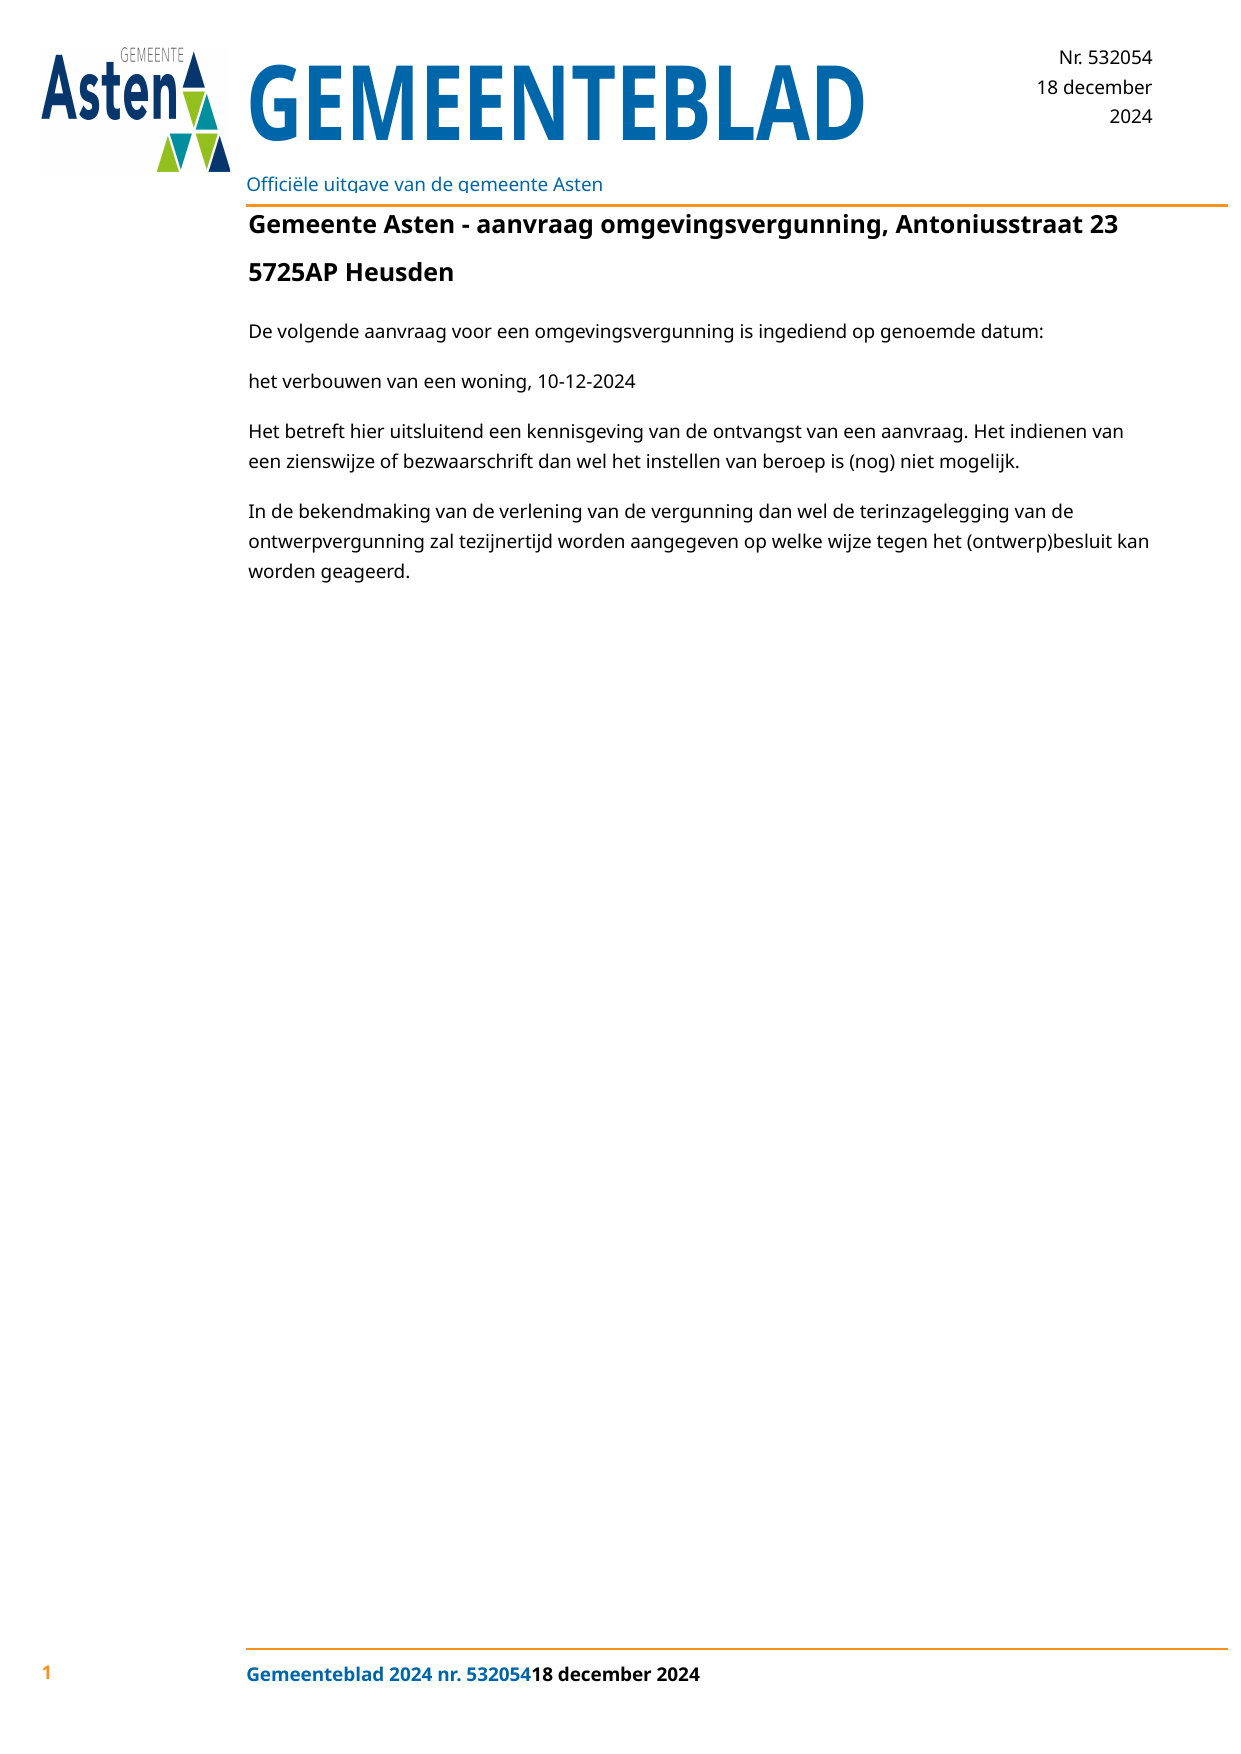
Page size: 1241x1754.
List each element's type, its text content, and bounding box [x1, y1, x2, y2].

text het verbouwen van een woning, 10-12-2024 [248, 368, 1152, 394]
text De volgende aanvraag voor een omgevingsvergunning is ingediend op genoemde datum: [248, 318, 1152, 344]
text Gemeente Asten - aanvraag omgevingsvergunning, Antoniusstraat 23 5725AP Heusden [248, 207, 1152, 288]
text Het betreft hier uitsluitend een kennisgeving van de ontvangst van een aanvraag. Het indienen van een zienswijze of bezwaarschrift dan wel het instellen van beroep is (nog) niet mogelijk. [248, 419, 1152, 474]
picture [41, 47, 231, 172]
text In de bekendmaking van de verlening van de vergunning dan wel de terinzagelegging van de ontwerpvergunning zal tezijnertijd worden aangegeven op welke wijze tegen het (ontwerp)besluit kan worden geageerd. [248, 499, 1152, 584]
